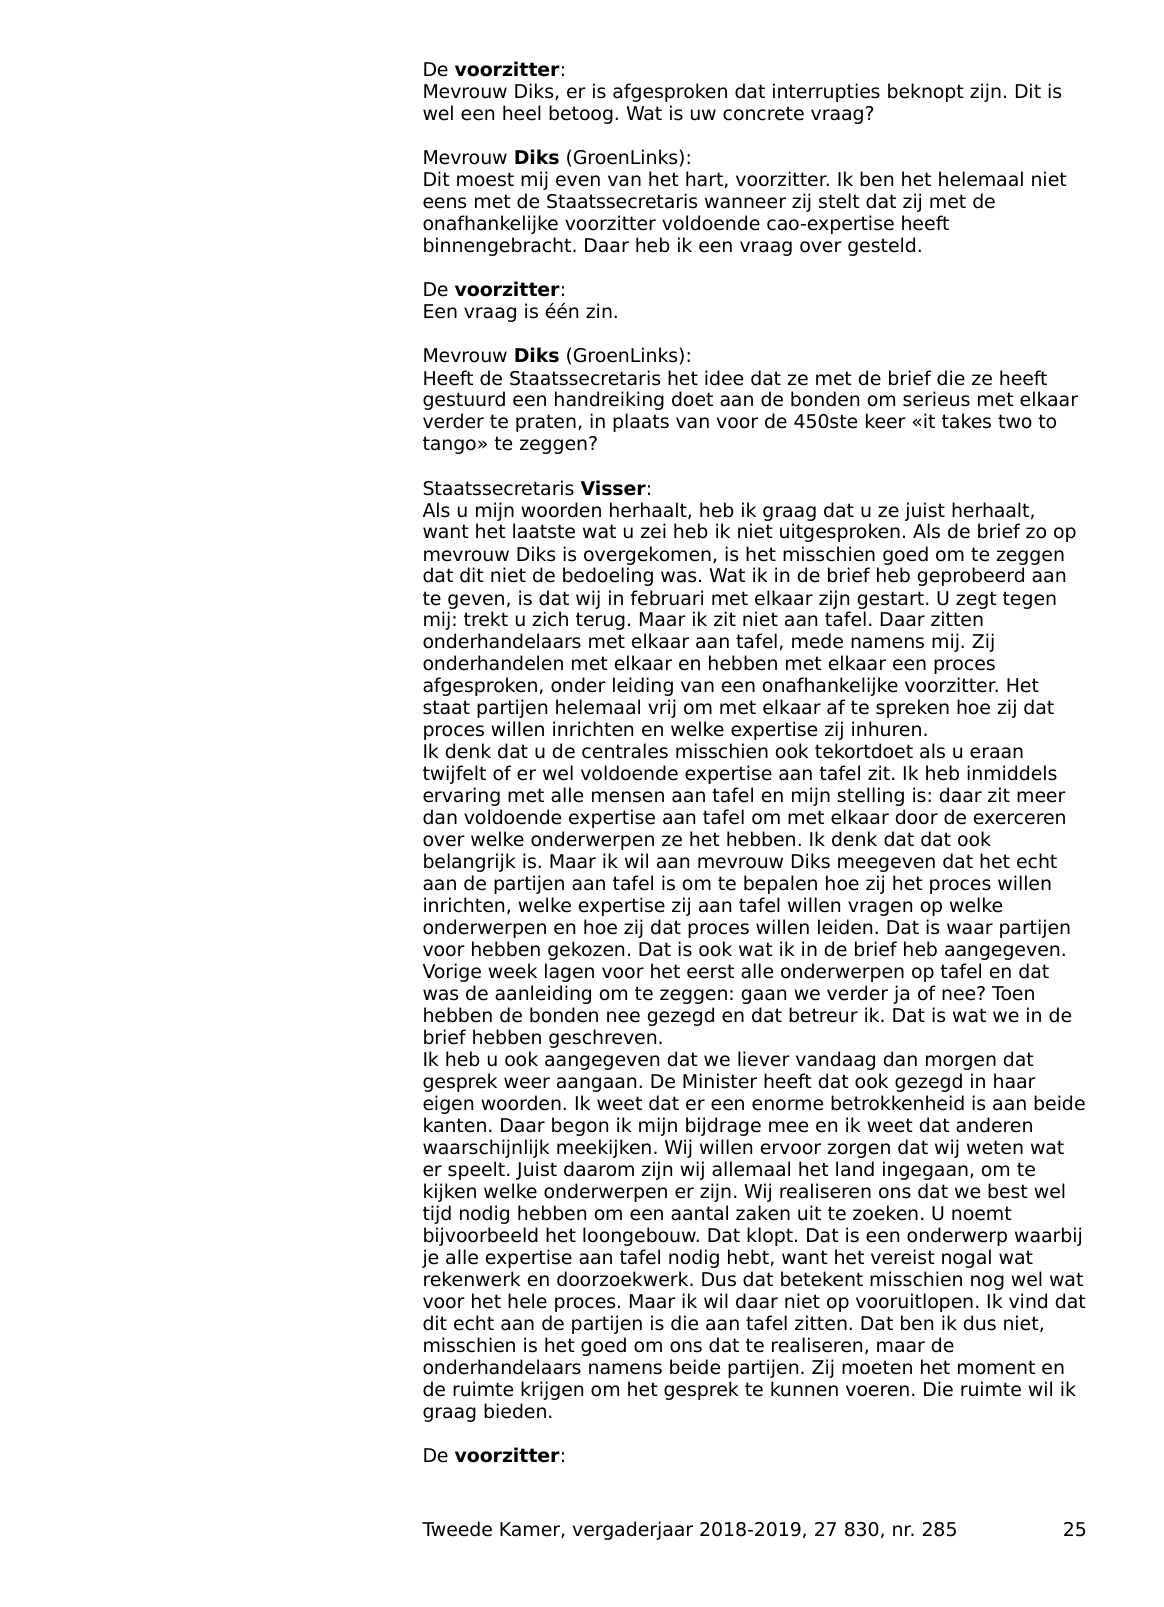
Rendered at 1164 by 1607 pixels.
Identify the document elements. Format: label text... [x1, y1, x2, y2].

text Heeft de Staatssecretaris het idee dat ze met de brief die ze heeft gestuurd een handreiking doet aan de bonden om serieus met elkaar verder te praten, in plaats van voor de 450ste keer «it takes two to tango» te zeggen? [422, 367, 1087, 455]
text Als u mijn woorden herhaalt, heb ik graag dat u ze juist herhaalt, want het laatste wat u zei heb ik niet uitgesproken. Als de brief zo op mevrouw Diks is overgekomen, is het misschien goed om te zeggen dat dit niet de bedoeling was. Wat ik in de brief heb geprobeerd aan te geven, is dat wij in februari met elkaar zijn gestart. U zegt tegen mij: trekt u zich terug. Maar ik zit niet aan tafel. Daar zitten onderhandelaars met elkaar aan tafel, mede namens mij. Zij onderhandelen met elkaar en hebben met elkaar een proces afgesproken, onder leiding van een onafhankelijke voorzitter. Het staat partijen helemaal vrij om met elkaar af te spreken hoe zij dat proces willen inrichten en welke expertise zij inhuren. [422, 499, 1087, 741]
text De voorzitter: [422, 279, 1087, 301]
text De voorzitter: [422, 1445, 1087, 1467]
text De voorzitter: [422, 59, 1087, 81]
text Staatssecretaris Visser: [422, 477, 1087, 499]
text Ik denk dat u de centrales misschien ook tekortdoet als u eraan twijfelt of er wel voldoende expertise aan tafel zit. Ik heb inmiddels ervaring met alle mensen aan tafel en mijn stelling is: daar zit meer dan voldoende expertise aan tafel om met elkaar door de exerceren over welke onderwerpen ze het hebben. Ik denk dat dat ook belangrijk is. Maar ik wil aan mevrouw Diks meegeven dat het echt aan de partijen aan tafel is om te bepalen hoe zij het proces willen inrichten, welke expertise zij aan tafel willen vragen op welke onderwerpen en hoe zij dat proces willen leiden. Dat is waar partijen voor hebben gekozen. Dat is ook wat ik in de brief heb aangegeven. Vorige week lagen voor het eerst alle onderwerpen op tafel en dat was de aanleiding om te zeggen: gaan we verder ja of nee? Toen hebben de bonden nee gezegd en dat betreur ik. Dat is wat we in de brief hebben geschreven. [422, 741, 1087, 1049]
text Mevrouw Diks (GroenLinks): [422, 345, 1087, 367]
text Mevrouw Diks, er is afgesproken dat interrupties beknopt zijn. Dit is wel een heel betoog. Wat is uw concrete vraag? [422, 81, 1087, 125]
text Dit moest mij even van het hart, voorzitter. Ik ben het helemaal niet eens met de Staatssecretaris wanneer zij stelt dat zij met de onafhankelijke voorzitter voldoende cao-expertise heeft binnengebracht. Daar heb ik een vraag over gesteld. [422, 169, 1087, 257]
text Mevrouw Diks (GroenLinks): [422, 147, 1087, 169]
text Een vraag is één zin. [422, 301, 1087, 323]
text Ik heb u ook aangegeven dat we liever vandaag dan morgen dat gesprek weer aangaan. De Minister heeft dat ook gezegd in haar eigen woorden. Ik weet dat er een enorme betrokkenheid is aan beide kanten. Daar begon ik mijn bijdrage mee en ik weet dat anderen waarschijnlijk meekijken. Wij willen ervoor zorgen dat wij weten wat er speelt. Juist daarom zijn wij allemaal het land ingegaan, om te kijken welke onderwerpen er zijn. Wij realiseren ons dat we best wel tijd nodig hebben om een aantal zaken uit te zoeken. U noemt bijvoorbeeld het loongebouw. Dat klopt. Dat is een onderwerp waarbij je alle expertise aan tafel nodig hebt, want het vereist nogal wat rekenwerk en doorzoekwerk. Dus dat betekent misschien nog wel wat voor het hele proces. Maar ik wil daar niet op vooruitlopen. Ik vind dat dit echt aan de partijen is die aan tafel zitten. Dat ben ik dus niet, misschien is het goed om ons dat te realiseren, maar de onderhandelaars namens beide partijen. Zij moeten het moment en de ruimte krijgen om het gesprek te kunnen voeren. Die ruimte wil ik graag bieden. [422, 1049, 1087, 1423]
